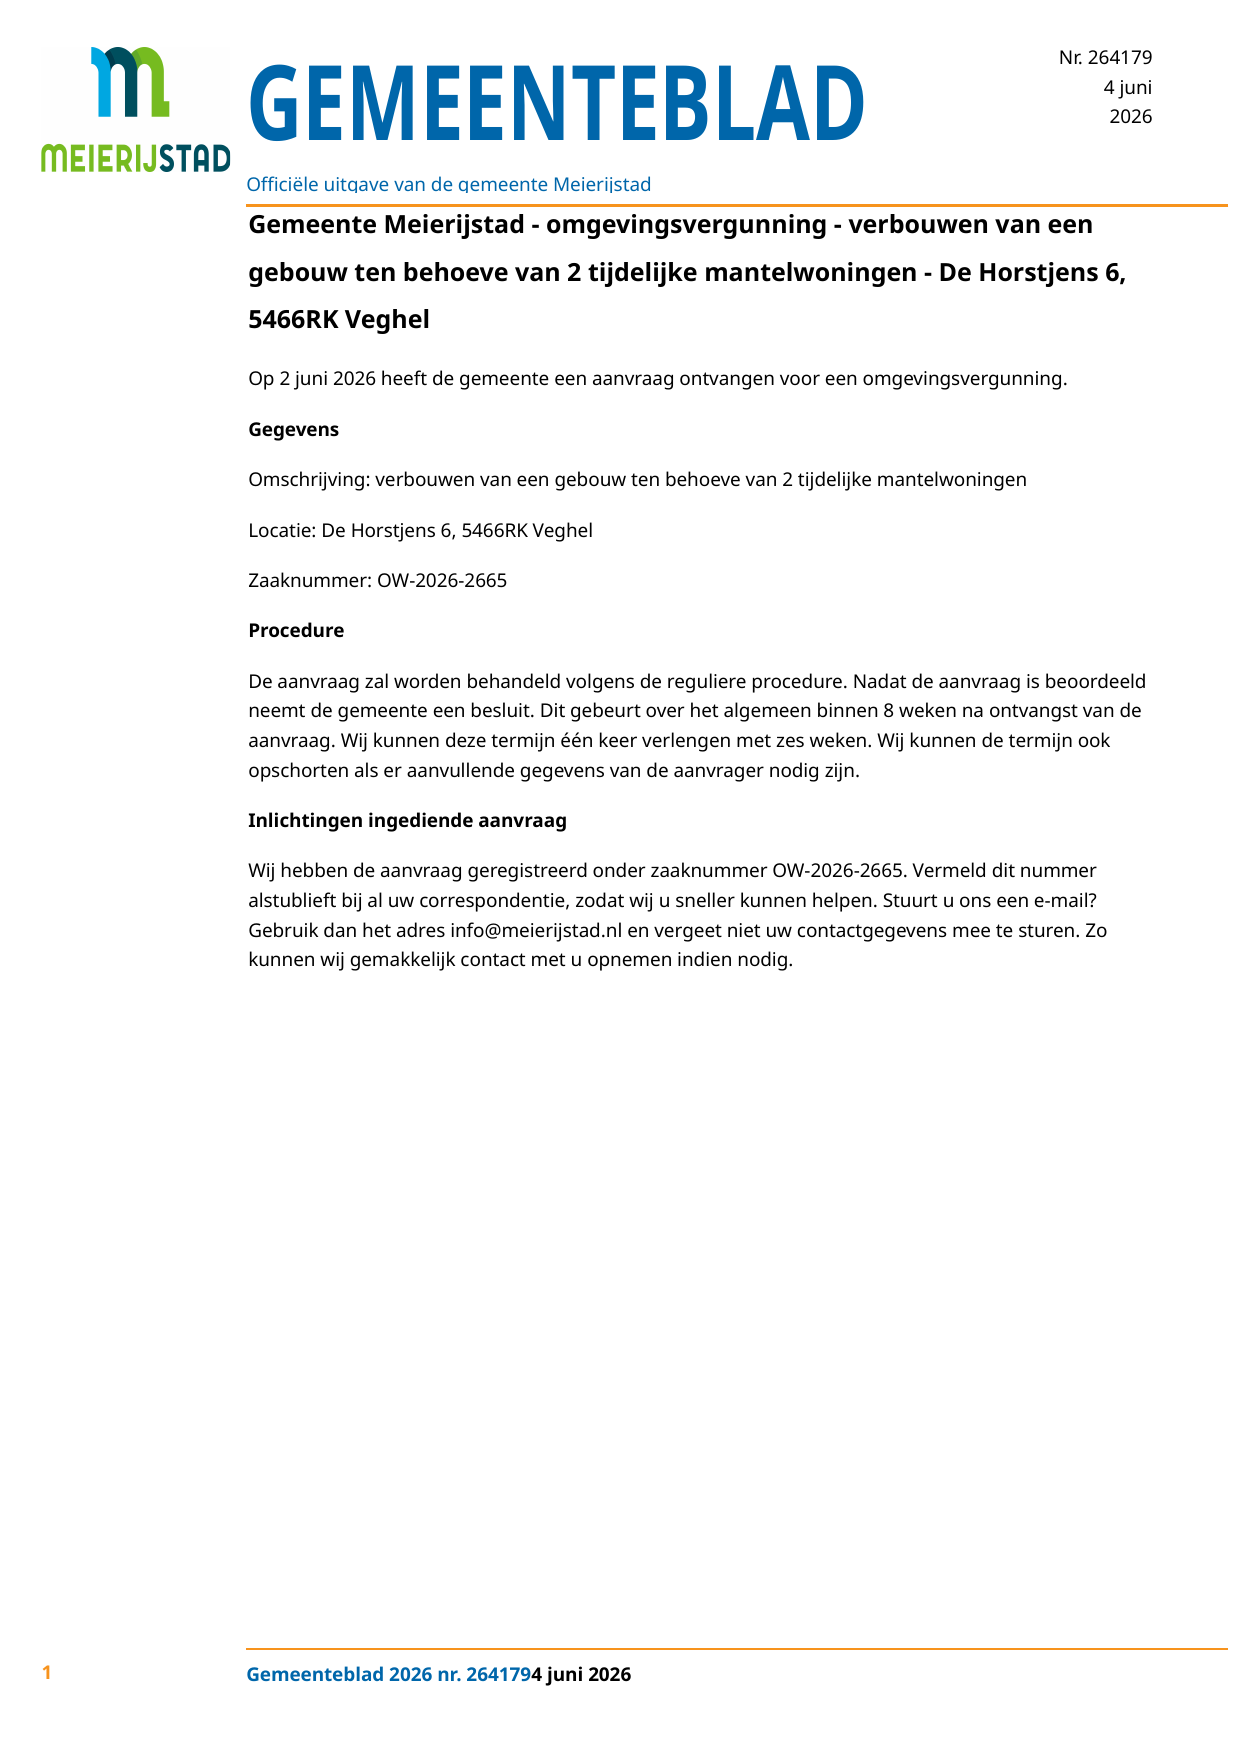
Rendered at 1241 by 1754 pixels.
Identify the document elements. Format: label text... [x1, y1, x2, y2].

text Gegevens [248, 416, 1152, 442]
text Gemeente Meierijstad - omgevingsvergunning - verbouwen van een gebouw ten behoeve van 2 tijdelijke mantelwoningen - De Horstjens 6, 5466RK Veghel [248, 207, 1152, 336]
text Procedure [248, 618, 1152, 643]
picture [41, 47, 231, 172]
text Inlichtingen ingediende aanvraag [248, 807, 1152, 833]
text Locatie: De Horstjens 6, 5466RK Veghel [248, 517, 1152, 542]
text Wij hebben de aanvraag geregistreerd onder zaaknummer OW-2026-2665. Vermeld dit nummer alstublieft bij al uw correspondentie, zodat wij u sneller kunnen helpen. Stuurt u ons een e-mail? Gebruik dan het adres info@meierijstad.nl en vergeet niet uw contactgegevens mee te sturen. Zo kunnen wij gemakkelijk contact met u opnemen indien nodig. [248, 858, 1152, 972]
text Op 2 juni 2026 heeft de gemeente een aanvraag ontvangen voor een omgevingsvergunning. [248, 366, 1152, 391]
text Zaaknummer: OW-2026-2665 [248, 567, 1152, 593]
text Omschrijving: verbouwen van een gebouw ten behoeve van 2 tijdelijke mantelwoningen [248, 466, 1152, 492]
text De aanvraag zal worden behandeld volgens de reguliere procedure. Nadat de aanvraag is beoordeeld neemt de gemeente een besluit. Dit gebeurt over het algemeen binnen 8 weken na ontvangst van de aanvraag. Wij kunnen deze termijn één keer verlengen met zes weken. Wij kunnen de termijn ook opschorten als er aanvullende gegevens van de aanvrager nodig zijn. [248, 668, 1152, 782]
